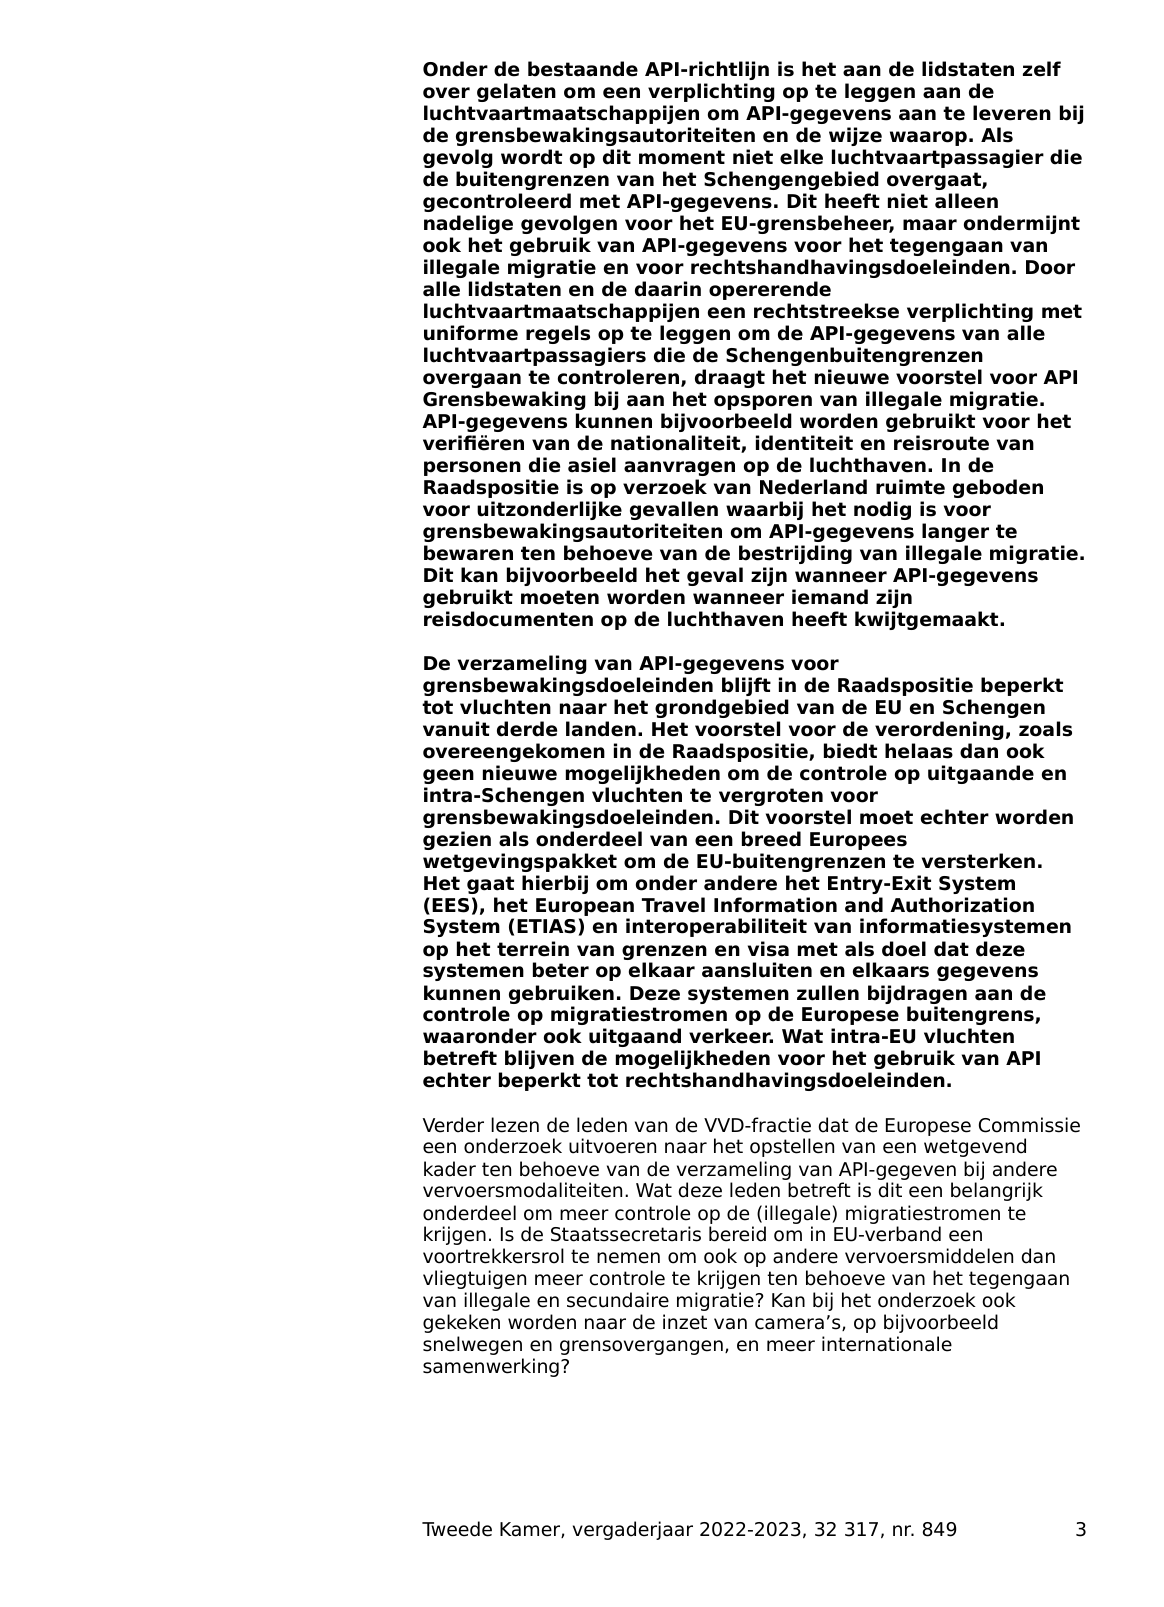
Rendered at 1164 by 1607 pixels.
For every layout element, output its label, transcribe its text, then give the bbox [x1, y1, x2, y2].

text Verder lezen de leden van de VVD-fractie dat de Europese Commissie een onderzoek uitvoeren naar het opstellen van een wetgevend kader ten behoeve van de verzameling van API-gegeven bij andere vervoersmodaliteiten. Wat deze leden betreft is dit een belangrijk onderdeel om meer controle op de (illegale) migratiestromen te krijgen. Is de Staatssecretaris bereid om in EU-verband een voortrekkersrol te nemen om ook op andere vervoersmiddelen dan vliegtuigen meer controle te krijgen ten behoeve van het tegengaan van illegale en secundaire migratie? Kan bij het onderzoek ook gekeken worden naar de inzet van camera’s, op bijvoorbeeld snelwegen en grensovergangen, en meer internationale samenwerking? [422, 1114, 1087, 1378]
text De verzameling van API-gegevens voor grensbewakingsdoeleinden blijft in de Raadspositie beperkt tot vluchten naar het grondgebied van de EU en Schengen vanuit derde landen. Het voorstel voor de verordening, zoals overeengekomen in de Raadspositie, biedt helaas dan ook geen nieuwe mogelijkheden om de controle op uitgaande en intra-Schengen vluchten te vergroten voor grensbewakingsdoeleinden. Dit voorstel moet echter worden gezien als onderdeel van een breed Europees wetgevingspakket om de EU-buitengrenzen te versterken. Het gaat hierbij om onder andere het Entry-Exit System (EES), het European Travel Information and Authorization System (ETIAS) en interoperabiliteit van informatiesystemen op het terrein van grenzen en visa met als doel dat deze systemen beter op elkaar aansluiten en elkaars gegevens kunnen gebruiken. Deze systemen zullen bijdragen aan de controle op migratiestromen op de Europese buitengrens, waaronder ook uitgaand verkeer. Wat intra-EU vluchten betreft blijven de mogelijkheden voor het gebruik van API echter beperkt tot rechtshandhavingsdoeleinden. [422, 653, 1087, 1092]
text Onder de bestaande API-richtlijn is het aan de lidstaten zelf over gelaten om een verplichting op te leggen aan de luchtvaartmaatschappijen om API-gegevens aan te leveren bij de grensbewakingsautoriteiten en de wijze waarop. Als gevolg wordt op dit moment niet elke luchtvaartpassagier die de buitengrenzen van het Schengengebied overgaat, gecontroleerd met API-gegevens. Dit heeft niet alleen nadelige gevolgen voor het EU-grensbeheer, maar ondermijnt ook het gebruik van API-gegevens voor het tegengaan van illegale migratie en voor rechtshandhavingsdoeleinden. Door alle lidstaten en de daarin opererende luchtvaartmaatschappijen een rechtstreekse verplichting met uniforme regels op te leggen om de API-gegevens van alle luchtvaartpassagiers die de Schengenbuitengrenzen overgaan te controleren, draagt het nieuwe voorstel voor API Grensbewaking bij aan het opsporen van illegale migratie. API-gegevens kunnen bijvoorbeeld worden gebruikt voor het verifiëren van de nationaliteit, identiteit en reisroute van personen die asiel aanvragen op de luchthaven. In de Raadspositie is op verzoek van Nederland ruimte geboden voor uitzonderlijke gevallen waarbij het nodig is voor grensbewakingsautoriteiten om API-gegevens langer te bewaren ten behoeve van de bestrijding van illegale migratie. Dit kan bijvoorbeeld het geval zijn wanneer API-gegevens gebruikt moeten worden wanneer iemand zijn reisdocumenten op de luchthaven heeft kwijtgemaakt. [422, 59, 1087, 631]
